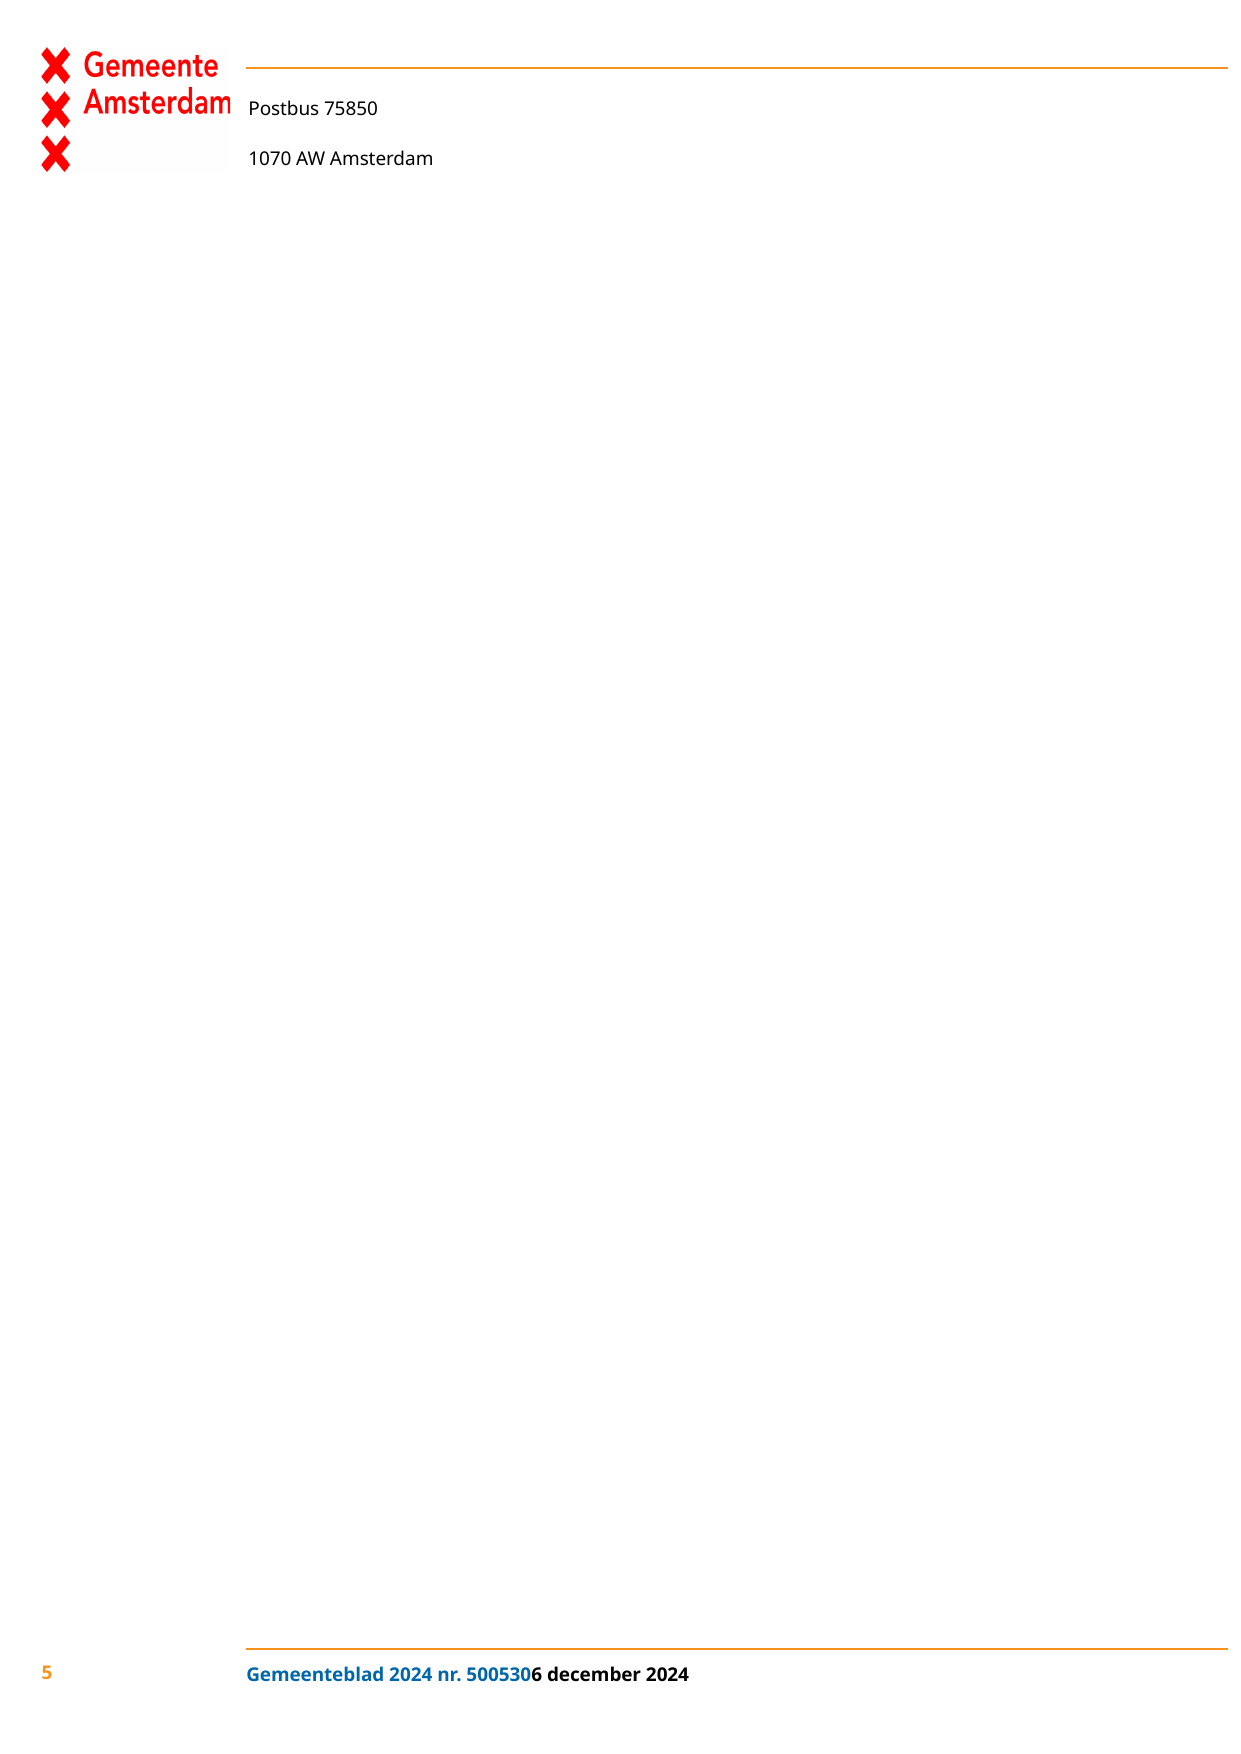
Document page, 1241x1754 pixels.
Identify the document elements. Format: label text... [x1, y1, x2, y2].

text 1070 AW Amsterdam [248, 145, 1152, 171]
text Postbus 75850 [248, 95, 1152, 121]
picture [41, 47, 231, 172]
